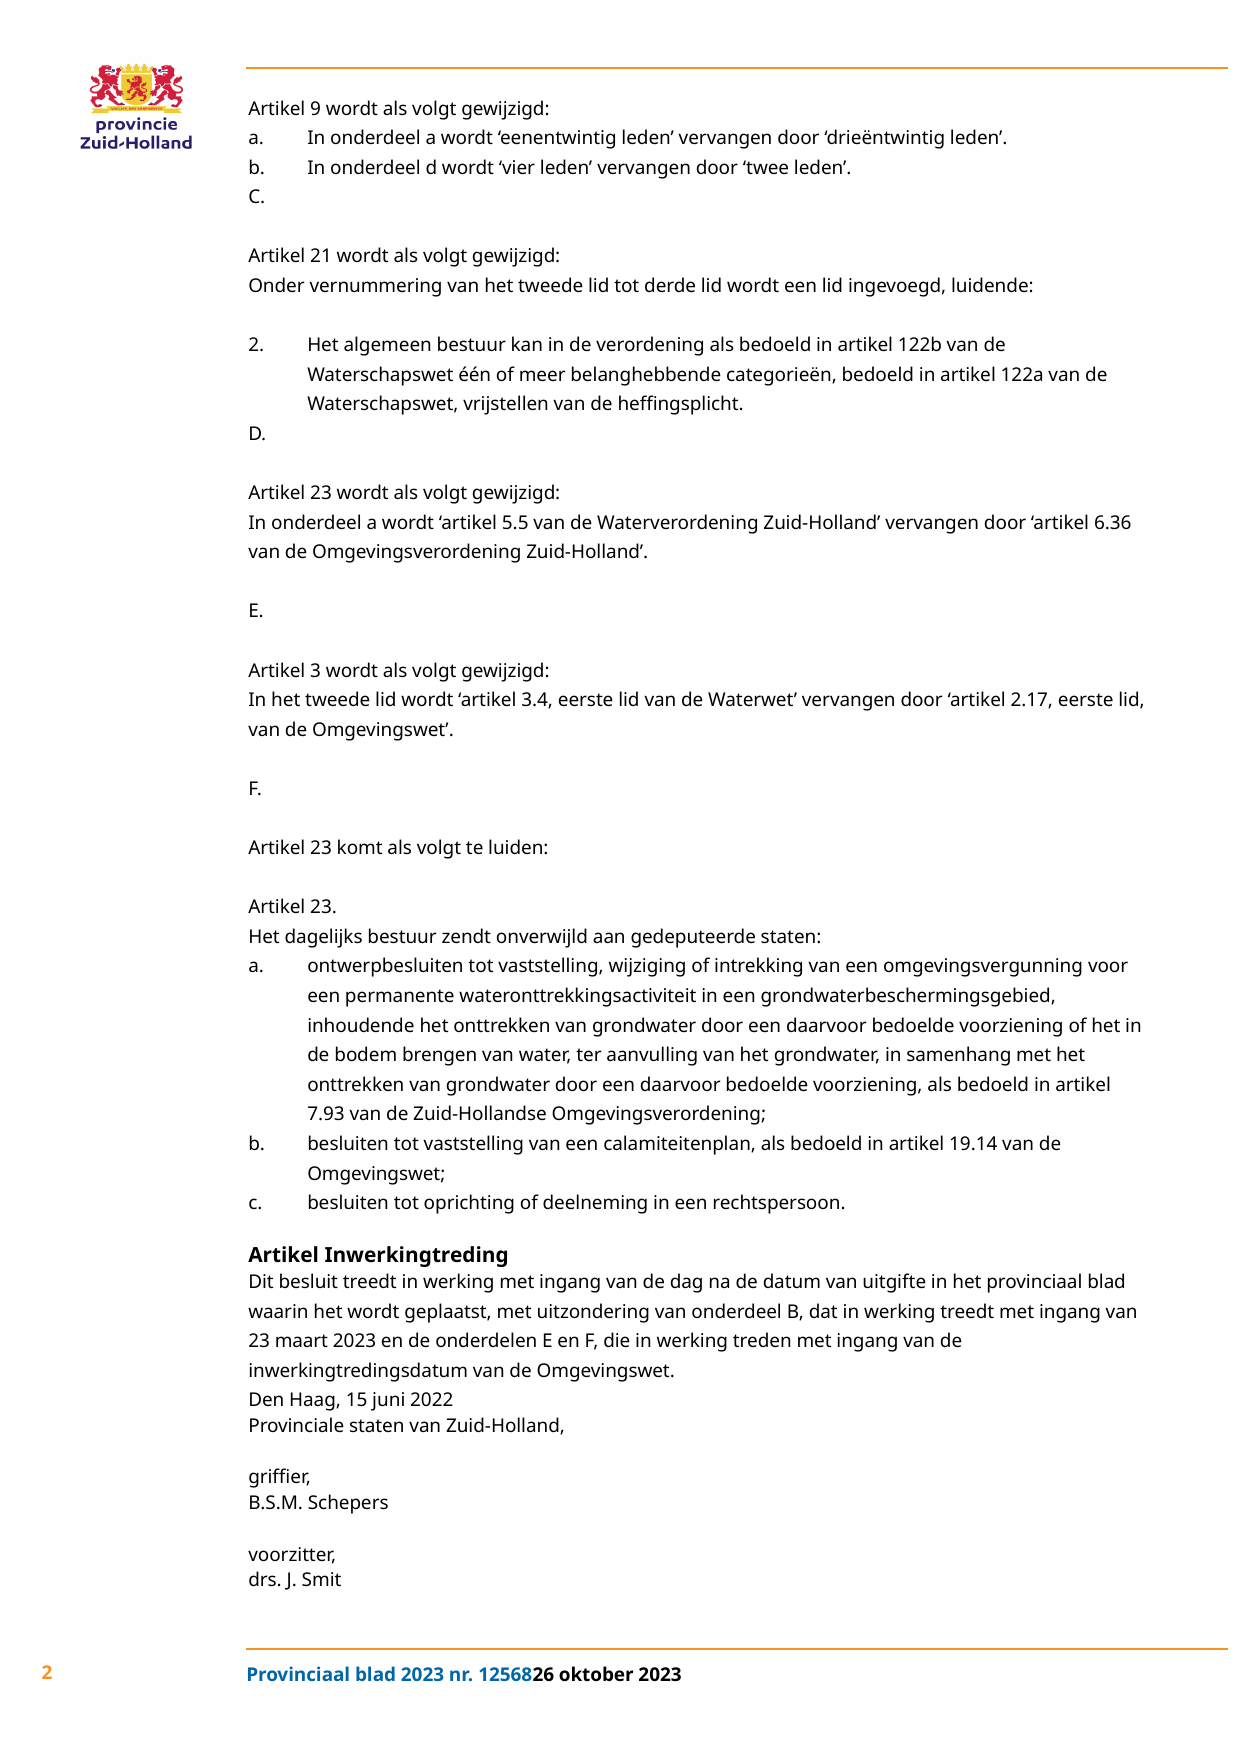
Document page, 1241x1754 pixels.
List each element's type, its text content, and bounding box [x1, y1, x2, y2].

list besluiten tot oprichting of deelneming in een rechtspersoon. [248, 1189, 1152, 1215]
text C. [248, 183, 1152, 209]
text Artikel 9 wordt als volgt gewijzigd: [248, 95, 1152, 121]
text drs. J. Smit [248, 1567, 1152, 1592]
text Artikel 3 wordt als volgt gewijzigd: [248, 657, 1152, 683]
text In het tweede lid wordt ‘artikel 3.4, eerste lid van de Waterwet’ vervangen door ‘artikel 2.17, eerste lid, van de Omgevingswet’. [248, 686, 1152, 742]
picture [41, 47, 231, 172]
text Dit besluit treedt in werking met ingang van de dag na de datum van uitgifte in het provinciaal blad waarin het wordt geplaatst, met uitzondering van onderdeel B, dat in werking treedt met ingang van 23 maart 2023 en de onderdelen E en F, die in werking treden met ingang van de inwerkingtredingsdatum van de Omgevingswet. [248, 1268, 1152, 1383]
list Het algemeen bestuur kan in de verordening als bedoeld in artikel 122b van de Waterschapswet één of meer belanghebbende categorieën, bedoeld in artikel 122a van de Waterschapswet, vrijstellen van de heffingsplicht. [248, 331, 1152, 416]
text B.S.M. Schepers [248, 1489, 1152, 1515]
text F. [248, 775, 1152, 801]
text Artikel 23 wordt als volgt gewijzigd: [248, 479, 1152, 505]
text Provinciale staten van Zuid-Holland, [248, 1412, 1152, 1438]
text Artikel 23. [248, 893, 1152, 919]
text Het dagelijks bestuur zendt onverwijld aan gedeputeerde staten: [248, 923, 1152, 949]
text Den Haag, 15 juni 2022 [248, 1387, 1152, 1412]
text griffier, [248, 1464, 1152, 1489]
text D. [248, 420, 1152, 446]
text Artikel 23 komt als volgt te luiden: [248, 834, 1152, 860]
text voorzitter, [248, 1541, 1152, 1567]
list besluiten tot vaststelling van een calamiteitenplan, als bedoeld in artikel 19.14 van de Omgevingswet; [248, 1130, 1152, 1186]
list ontwerpbesluiten tot vaststelling, wijziging of intrekking van een omgevingsvergunning voor een permanente wateronttrekkingsactiviteit in een grondwaterbeschermingsgebied, inhoudende het onttrekken van grondwater door een daarvoor bedoelde voorziening of het in de bodem brengen van water, ter aanvulling van het grondwater, in samenhang met het onttrekken van grondwater door een daarvoor bedoelde voorziening, als bedoeld in artikel 7.93 van de Zuid-Hollandse Omgevingsverordening; [248, 953, 1152, 1126]
text Onder vernummering van het tweede lid tot derde lid wordt een lid ingevoegd, luidende: [248, 272, 1152, 298]
text Artikel 21 wordt als volgt gewijzigd: [248, 243, 1152, 268]
text E. [248, 598, 1152, 623]
text In onderdeel a wordt ‘artikel 5.5 van de Waterverordening Zuid-Holland’ vervangen door ‘artikel 6.36 van de Omgevingsverordening Zuid-Holland’. [248, 509, 1152, 564]
list In onderdeel a wordt ‘eenentwintig leden’ vervangen door ‘drieëntwintig leden’. [248, 124, 1152, 150]
text Artikel Inwerkingtreding [248, 1240, 1152, 1268]
list In onderdeel d wordt ‘vier leden’ vervangen door ‘twee leden’. [248, 154, 1152, 180]
